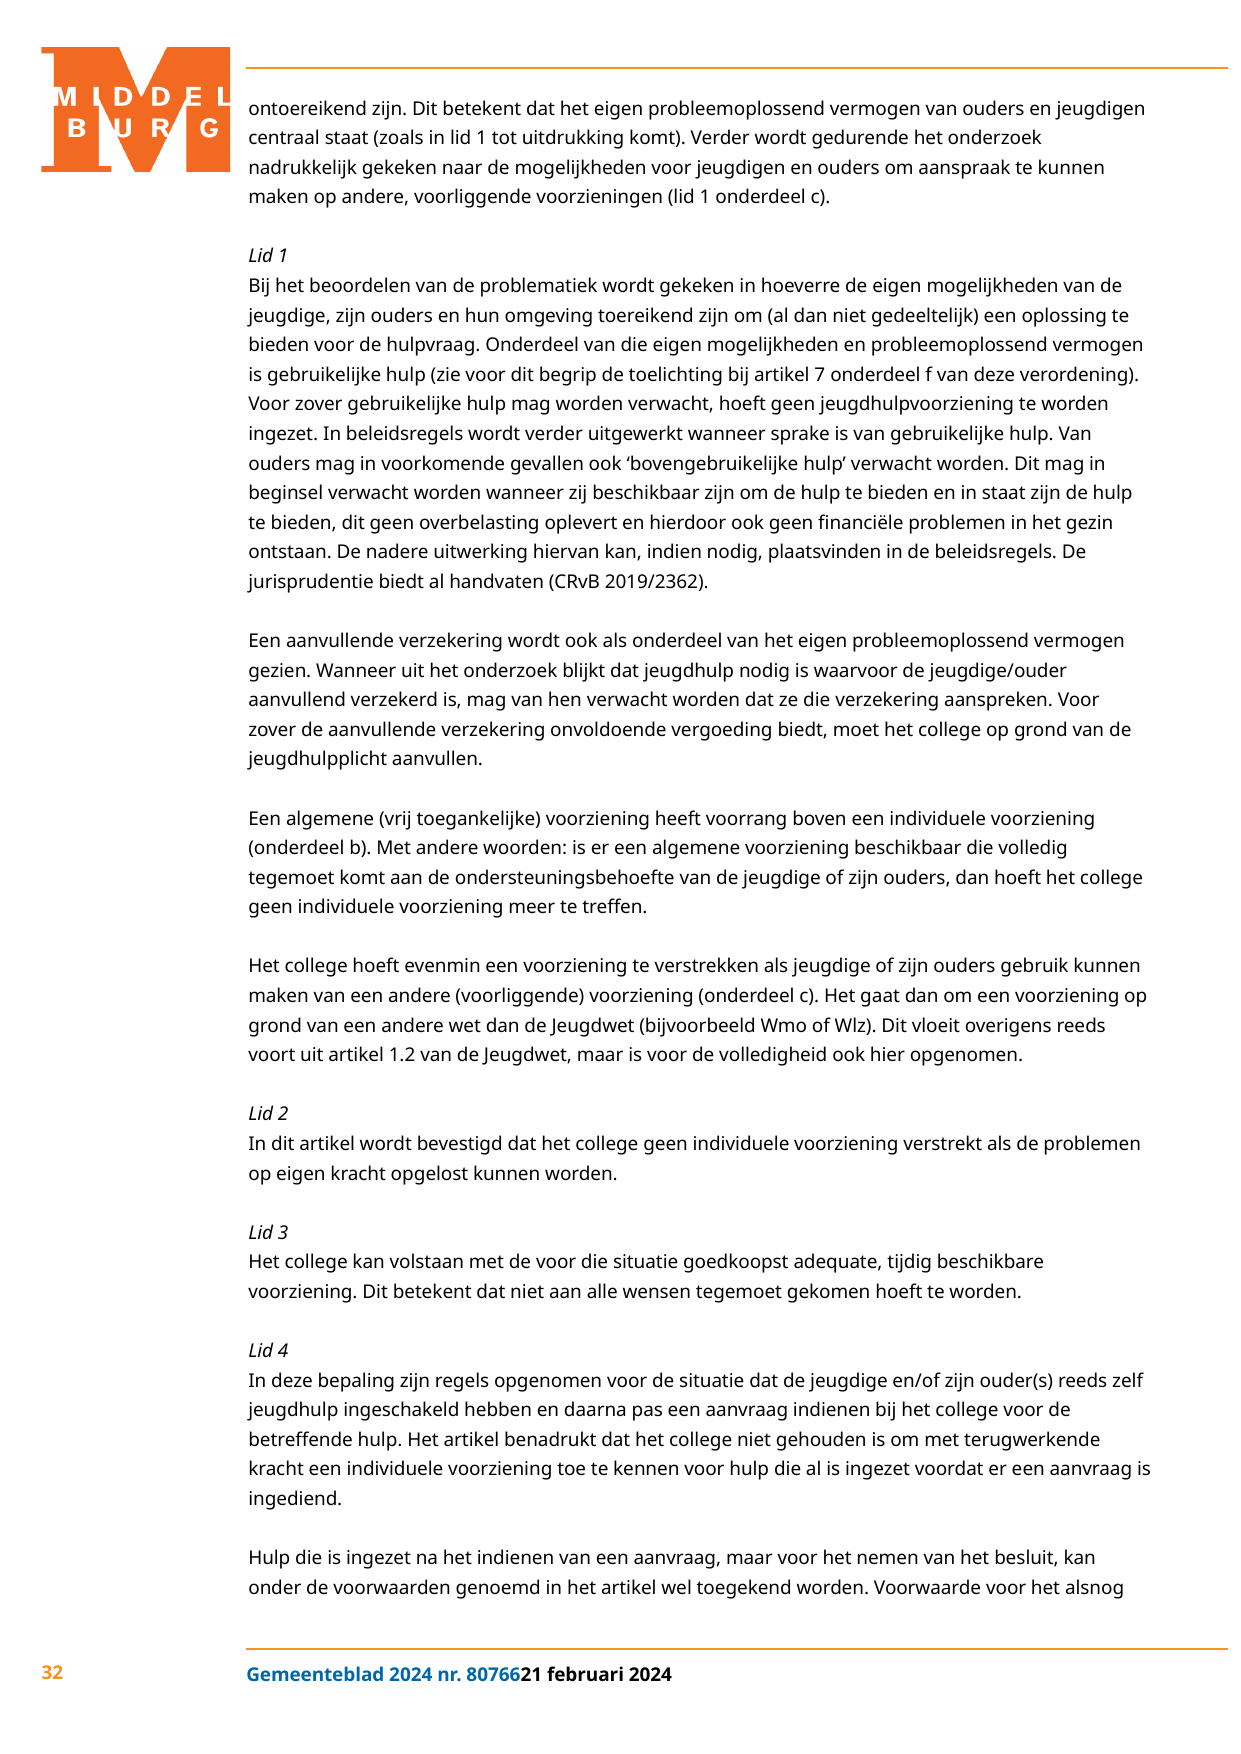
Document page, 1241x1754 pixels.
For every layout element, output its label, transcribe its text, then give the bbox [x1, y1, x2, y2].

text Lid 2 [248, 1101, 1152, 1126]
text In dit artikel wordt bevestigd dat het college geen individuele voorziening verstrekt als de problemen op eigen kracht opgelost kunnen worden. [248, 1130, 1152, 1186]
text Lid 3 [248, 1219, 1152, 1245]
text Hulp die is ingezet na het indienen van een aanvraag, maar voor het nemen van het besluit, kan onder de voorwaarden genoemd in het artikel wel toegekend worden. Voorwaarde voor het alsnog [248, 1544, 1152, 1600]
text ontoereikend zijn. Dit betekent dat het eigen probleemoplossend vermogen van ouders en jeugdigen centraal staat (zoals in lid 1 tot uitdrukking komt). Verder wordt gedurende het onderzoek nadrukkelijk gekeken naar de mogelijkheden voor jeugdigen en ouders om aanspraak te kunnen maken op andere, voorliggende voorzieningen (lid 1 onderdeel c). [248, 95, 1152, 209]
text Lid 4 [248, 1337, 1152, 1363]
text Het college hoeft evenmin een voorziening te verstrekken als jeugdige of zijn ouders gebruik kunnen maken van een andere (voorliggende) voorziening (onderdeel c). Het gaat dan om een voorziening op grond van een andere wet dan de Jeugdwet (bijvoorbeeld Wmo of Wlz). Dit vloeit overigens reeds voort uit artikel 1.2 van de Jeugdwet, maar is voor de volledigheid ook hier opgenomen. [248, 953, 1152, 1067]
text Bij het beoordelen van de problematiek wordt gekeken in hoeverre de eigen mogelijkheden van de jeugdige, zijn ouders en hun omgeving toereikend zijn om (al dan niet gedeeltelijk) een oplossing te bieden voor de hulpvraag. Onderdeel van die eigen mogelijkheden en probleemoplossend vermogen is gebruikelijke hulp (zie voor dit begrip de toelichting bij artikel 7 onderdeel f van deze verordening). Voor zover gebruikelijke hulp mag worden verwacht, hoeft geen jeugdhulpvoorziening te worden ingezet. In beleidsregels wordt verder uitgewerkt wanneer sprake is van gebruikelijke hulp. Van ouders mag in voorkomende gevallen ook ‘bovengebruikelijke hulp’ verwacht worden. Dit mag in beginsel verwacht worden wanneer zij beschikbaar zijn om de hulp te bieden en in staat zijn de hulp te bieden, dit geen overbelasting oplevert en hierdoor ook geen financiële problemen in het gezin ontstaan. De nadere uitwerking hiervan kan, indien nodig, plaatsvinden in de beleidsregels. De jurisprudentie biedt al handvaten (CRvB 2019/2362). [248, 272, 1152, 594]
text Een aanvullende verzekering wordt ook als onderdeel van het eigen probleemoplossend vermogen gezien. Wanneer uit het onderzoek blijkt dat jeugdhulp nodig is waarvoor de jeugdige/ouder aanvullend verzekerd is, mag van hen verwacht worden dat ze die verzekering aanspreken. Voor zover de aanvullende verzekering onvoldoende vergoeding biedt, moet het college op grond van de jeugdhulpplicht aanvullen. [248, 627, 1152, 771]
text Lid 1 [248, 243, 1152, 268]
picture [41, 47, 231, 172]
text Een algemene (vrij toegankelijke) voorziening heeft voorrang boven een individuele voorziening (onderdeel b). Met andere woorden: is er een algemene voorziening beschikbaar die volledig tegemoet komt aan de ondersteuningsbehoefte van de jeugdige of zijn ouders, dan hoeft het college geen individuele voorziening meer te treffen. [248, 805, 1152, 919]
text Het college kan volstaan met de voor die situatie goedkoopst adequate, tijdig beschikbare voorziening. Dit betekent dat niet aan alle wensen tegemoet gekomen hoeft te worden. [248, 1248, 1152, 1304]
text In deze bepaling zijn regels opgenomen voor de situatie dat de jeugdige en/of zijn ouder(s) reeds zelf jeugdhulp ingeschakeld hebben en daarna pas een aanvraag indienen bij het college voor de betreffende hulp. Het artikel benadrukt dat het college niet gehouden is om met terugwerkende kracht een individuele voorziening toe te kennen voor hulp die al is ingezet voordat er een aanvraag is ingediend. [248, 1367, 1152, 1511]
